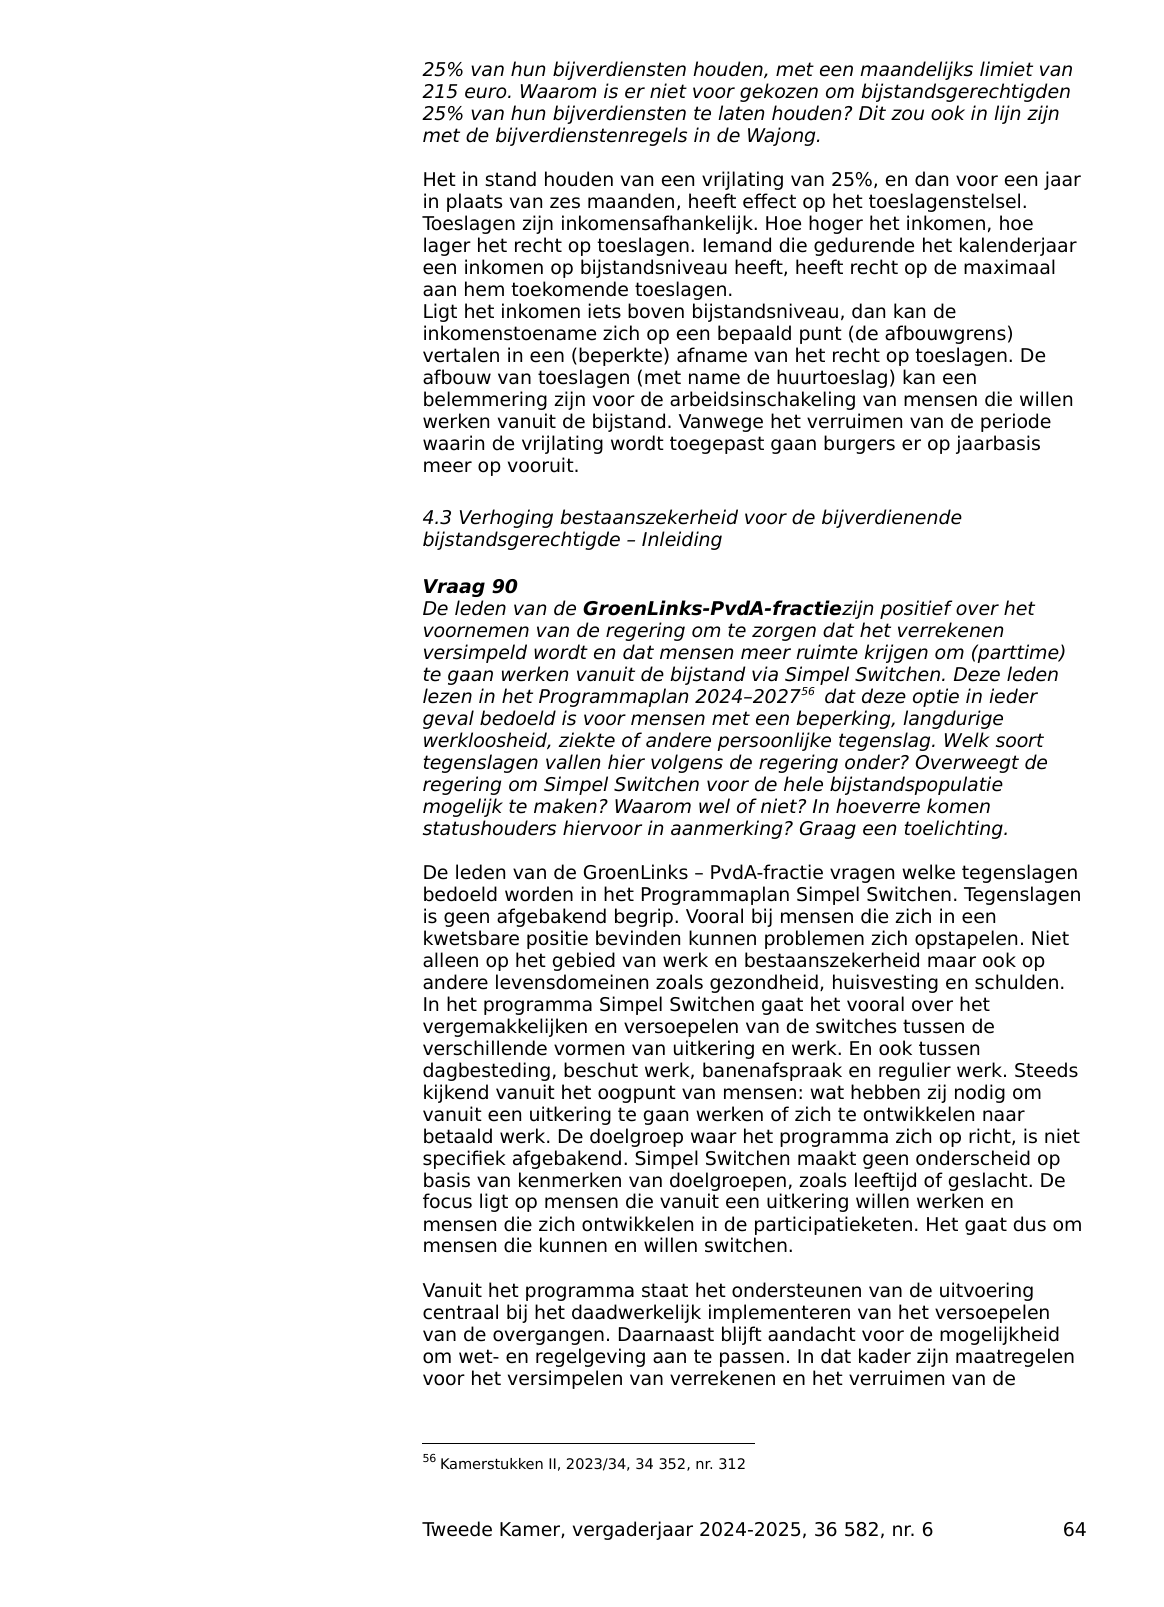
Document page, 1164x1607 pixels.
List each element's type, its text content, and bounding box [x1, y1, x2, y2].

text Vanuit het programma staat het ondersteunen van de uitvoering centraal bij het daadwerkelijk implementeren van het versoepelen van de overgangen. Daarnaast blijft aandacht voor de mogelijkheid om wet- en regelgeving aan te passen. In dat kader zijn maatregelen voor het versimpelen van verrekenen en het verruimen van de [422, 1279, 1087, 1389]
text Het in stand houden van een vrijlating van 25%, en dan voor een jaar in plaats van zes maanden, heeft effect op het toeslagenstelsel. Toeslagen zijn inkomensafhankelijk. Hoe hoger het inkomen, hoe lager het recht op toeslagen. Iemand die gedurende het kalenderjaar een inkomen op bijstandsniveau heeft, heeft recht op de maximaal aan hem toekomende toeslagen. [422, 169, 1087, 301]
text Kamerstukken II, 2023/34, 34 352, nr. 312 [422, 1452, 1087, 1474]
text Ligt het inkomen iets boven bijstandsniveau, dan kan de inkomenstoename zich op een bepaald punt (de afbouwgrens) vertalen in een (beperkte) afname van het recht op toeslagen. De afbouw van toeslagen (met name de huurtoeslag) kan een belemmering zijn voor de arbeidsinschakeling van mensen die willen werken vanuit de bijstand. Vanwege het verruimen van de periode waarin de vrijlating wordt toegepast gaan burgers er op jaarbasis meer op vooruit. [422, 301, 1087, 477]
text De leden van de GroenLinks-PvdA-fractiezijn positief over het voornemen van de regering om te zorgen dat het verrekenen versimpeld wordt en dat mensen meer ruimte krijgen om (parttime) te gaan werken vanuit de bijstand via Simpel Switchen. Deze leden lezen in het Programmaplan 2024–2027 dat deze optie in ieder geval bedoeld is voor mensen met een beperking, langdurige werkloosheid, ziekte of andere persoonlijke tegenslag. Welk soort tegenslagen vallen hier volgens de regering onder? Overweegt de regering om Simpel Switchen voor de hele bijstandspopulatie mogelijk te maken? Waarom wel of niet? In hoeverre komen statushouders hiervoor in aanmerking? Graag een toelichting. [422, 598, 1087, 839]
text De leden van de GroenLinks – PvdA-fractie vragen welke tegenslagen bedoeld worden in het Programmaplan Simpel Switchen. Tegenslagen is geen afgebakend begrip. Vooral bij mensen die zich in een kwetsbare positie bevinden kunnen problemen zich opstapelen. Niet alleen op het gebied van werk en bestaanszekerheid maar ook op andere levensdomeinen zoals gezondheid, huisvesting en schulden. In het programma Simpel Switchen gaat het vooral over het vergemakkelijken en versoepelen van de switches tussen de verschillende vormen van uitkering en werk. En ook tussen dagbesteding, beschut werk, banenafspraak en regulier werk. Steeds kijkend vanuit het oogpunt van mensen: wat hebben zij nodig om vanuit een uitkering te gaan werken of zich te ontwikkelen naar betaald werk. De doelgroep waar het programma zich op richt, is niet specifiek afgebakend. Simpel Switchen maakt geen onderscheid op basis van kenmerken van doelgroepen, zoals leeftijd of geslacht. De focus ligt op mensen die vanuit een uitkering willen werken en mensen die zich ontwikkelen in de participatieketen. Het gaat dus om mensen die kunnen en willen switchen. [422, 862, 1087, 1257]
text Vraag 90 [422, 576, 1087, 598]
subtitle 4.3 Verhoging bestaanszekerheid voor de bijverdienende bijstandsgerechtigde – Inleiding [422, 507, 1087, 551]
text 25% van hun bijverdiensten houden, met een maandelijks limiet van 215 euro. Waarom is er niet voor gekozen om bijstandsgerechtigden 25% van hun bijverdiensten te laten houden? Dit zou ook in lijn zijn met de bijverdienstenregels in de Wajong. [422, 59, 1087, 147]
